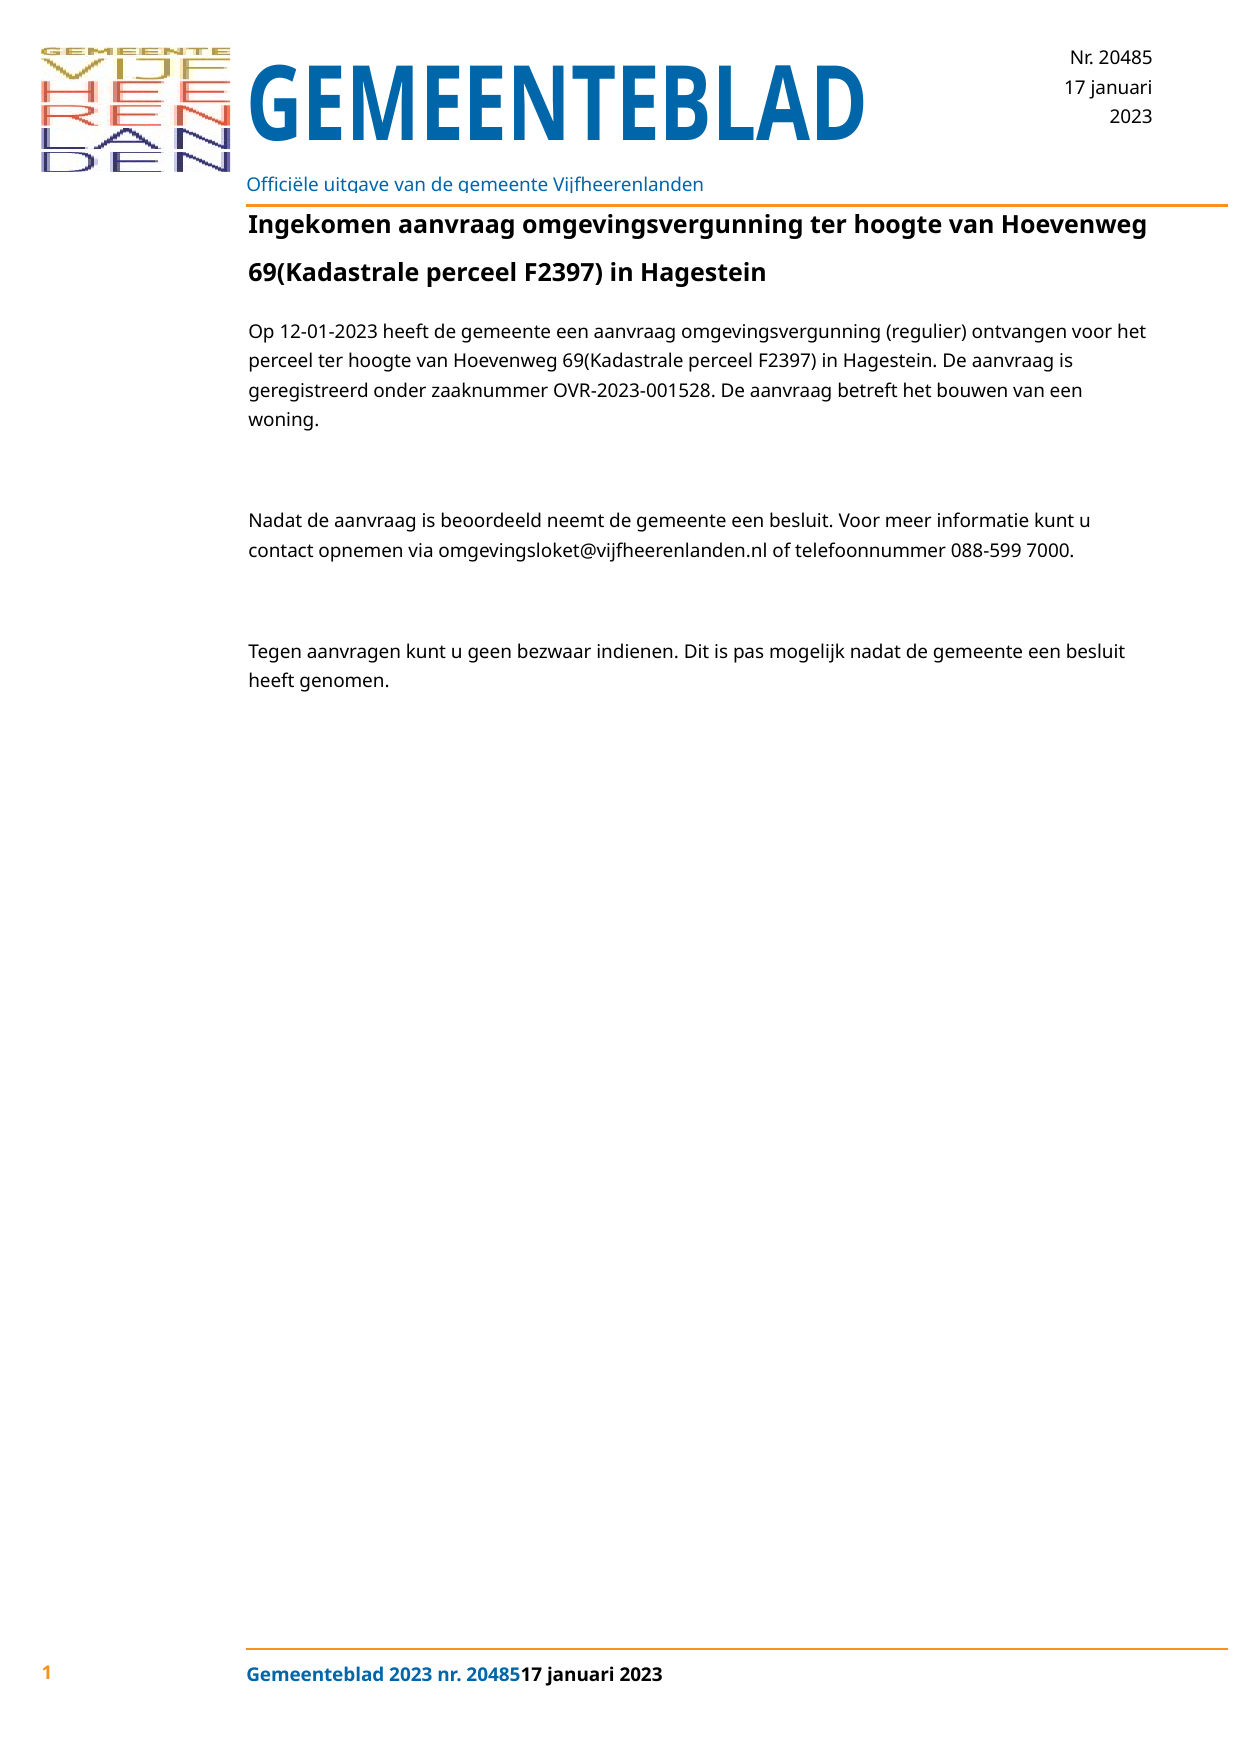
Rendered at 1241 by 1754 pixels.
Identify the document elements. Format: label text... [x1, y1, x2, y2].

text Nadat de aanvraag is beoordeeld neemt de gemeente een besluit. Voor meer informatie kunt u contact opnemen via omgevingsloket@vijfheerenlanden.nl of telefoonnummer 088-599 7000. [248, 507, 1152, 563]
text Tegen aanvragen kunt u geen bezwaar indienen. Dit is pas mogelijk nadat de gemeente een besluit heeft genomen. [248, 638, 1152, 693]
text Ingekomen aanvraag omgevingsvergunning ter hoogte van Hoevenweg 69(Kadastrale perceel F2397) in Hagestein [248, 207, 1152, 288]
picture [41, 47, 231, 172]
text Op 12-01-2023 heeft de gemeente een aanvraag omgevingsvergunning (regulier) ontvangen voor het perceel ter hoogte van Hoevenweg 69(Kadastrale perceel F2397) in Hagestein. De aanvraag is geregistreerd onder zaaknummer OVR-2023-001528. De aanvraag betreft het bouwen van een woning. [248, 318, 1152, 432]
